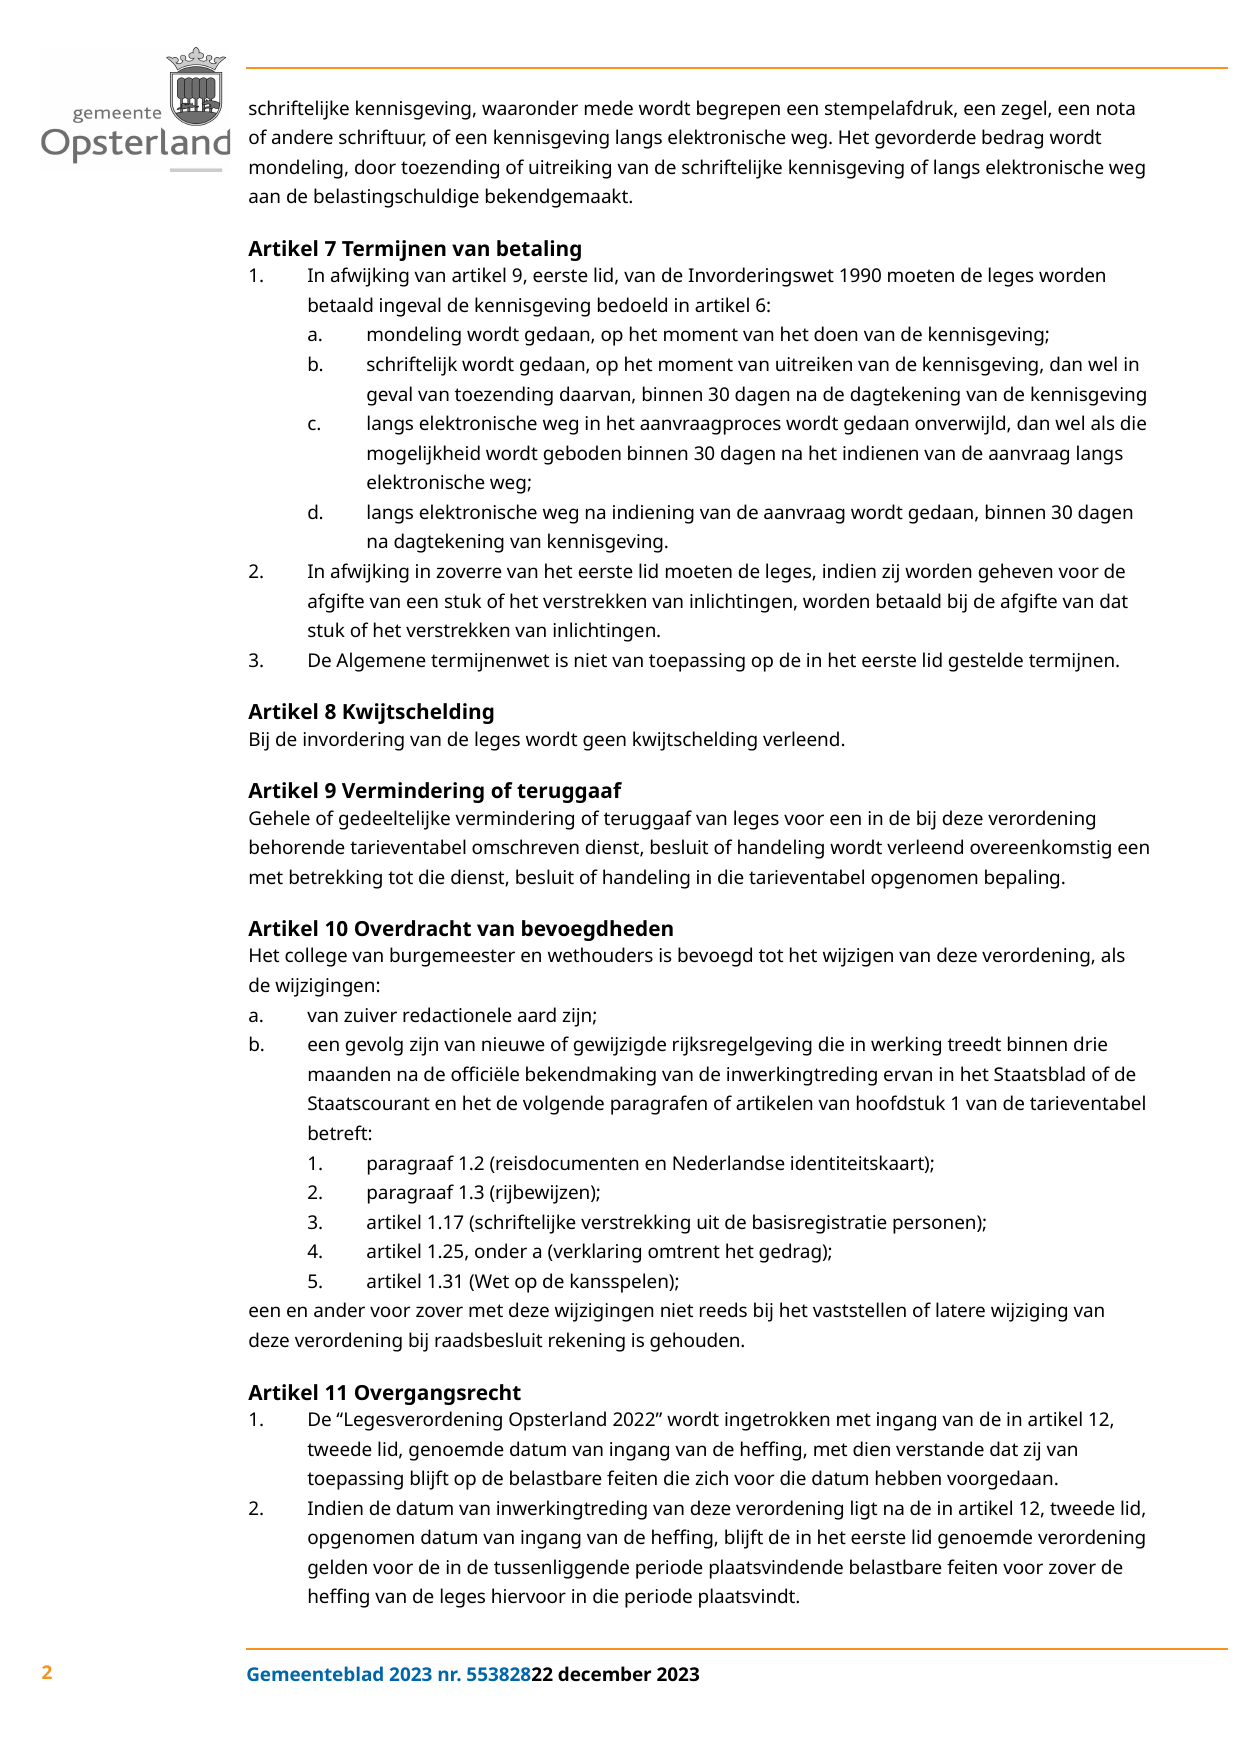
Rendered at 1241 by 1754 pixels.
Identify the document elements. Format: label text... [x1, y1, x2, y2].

text Gehele of gedeeltelijke vermindering of teruggaaf van leges voor een in de bij deze verordening behorende tarieventabel omschreven dienst, besluit of handeling wordt verleend overeenkomstig een met betrekking tot die dienst, besluit of handeling in die tarieventabel opgenomen bepaling. [248, 805, 1152, 889]
list van zuiver redactionele aard zijn; [248, 1002, 1152, 1028]
text een en ander voor zover met deze wijzigingen niet reeds bij het vaststellen of latere wijziging van deze verordening bij raadsbesluit rekening is gehouden. [248, 1298, 1152, 1353]
list artikel 1.25, onder a (verklaring omtrent het gedrag); [307, 1238, 1152, 1264]
list In afwijking in zoverre van het eerste lid moeten de leges, indien zij worden geheven voor de afgifte van een stuk of het verstrekken van inlichtingen, worden betaald bij de afgifte van dat stuk of het verstrekken van inlichtingen. [248, 558, 1152, 643]
list mondeling wordt gedaan, op het moment van het doen van de kennisgeving; [307, 322, 1152, 347]
text Het college van burgemeester en wethouders is bevoegd tot het wijzigen van deze verordening, als de wijzigingen: [248, 943, 1152, 998]
text Artikel 11 Overgangsrecht [248, 1378, 1152, 1406]
text schriftelijke kennisgeving, waaronder mede wordt begrepen een stempelafdruk, een zegel, een nota of andere schriftuur, of een kennisgeving langs elektronische weg. Het gevorderde bedrag wordt mondeling, door toezending of uitreiking van de schriftelijke kennisgeving of langs elektronische weg aan de belastingschuldige bekendgemaakt. [248, 95, 1152, 209]
list De “Legesverordening Opsterland 2022” wordt ingetrokken met ingang van de in artikel 12, tweede lid, genoemde datum van ingang van de heffing, met dien verstande dat zij van toepassing blijft op de belastbare feiten die zich voor die datum hebben voorgedaan. [248, 1406, 1152, 1491]
list Indien de datum van inwerkingtreding van deze verordening ligt na de in artikel 12, tweede lid, opgenomen datum van ingang van de heffing, blijft de in het eerste lid genoemde verordening gelden voor de in de tussenliggende periode plaatsvindende belastbare feiten voor zover de heffing van de leges hiervoor in die periode plaatsvindt. [248, 1495, 1152, 1609]
text Bij de invordering van de leges wordt geen kwijtschelding verleend. [248, 726, 1152, 752]
list paragraaf 1.3 (rijbewijzen); [307, 1179, 1152, 1205]
picture [41, 47, 231, 172]
text Artikel 8 Kwijtschelding [248, 697, 1152, 726]
list langs elektronische weg na indiening van de aanvraag wordt gedaan, binnen 30 dagen na dagtekening van kennisgeving. [307, 499, 1152, 554]
list De Algemene termijnenwet is niet van toepassing op de in het eerste lid gestelde termijnen. [248, 647, 1152, 673]
text Artikel 9 Vermindering of teruggaaf [248, 776, 1152, 805]
list schriftelijk wordt gedaan, op het moment van uitreiken van de kennisgeving, dan wel in geval van toezending daarvan, binnen 30 dagen na de dagtekening van de kennisgeving [307, 351, 1152, 406]
list langs elektronische weg in het aanvraagproces wordt gedaan onverwijld, dan wel als die mogelijkheid wordt geboden binnen 30 dagen na het indienen van de aanvraag langs elektronische weg; [307, 410, 1152, 495]
list artikel 1.31 (Wet op de kansspelen); [307, 1268, 1152, 1294]
list een gevolg zijn van nieuwe of gewijzigde rijksregelgeving die in werking treedt binnen drie maanden na de officiële bekendmaking van de inwerkingtreding ervan in het Staatsblad of de Staatscourant en het de volgende paragrafen of artikelen van hoofdstuk 1 van de tarieventabel betreft: [248, 1031, 1152, 1146]
text Artikel 10 Overdracht van bevoegdheden [248, 914, 1152, 943]
list In afwijking van artikel 9, eerste lid, van de Invorderingswet 1990 moeten de leges worden betaald ingeval de kennisgeving bedoeld in artikel 6: [248, 262, 1152, 318]
text Artikel 7 Termijnen van betaling [248, 234, 1152, 262]
list artikel 1.17 (schriftelijke verstrekking uit de basisregistratie personen); [307, 1209, 1152, 1235]
list paragraaf 1.2 (reisdocumenten en Nederlandse identiteitskaart); [307, 1150, 1152, 1176]
